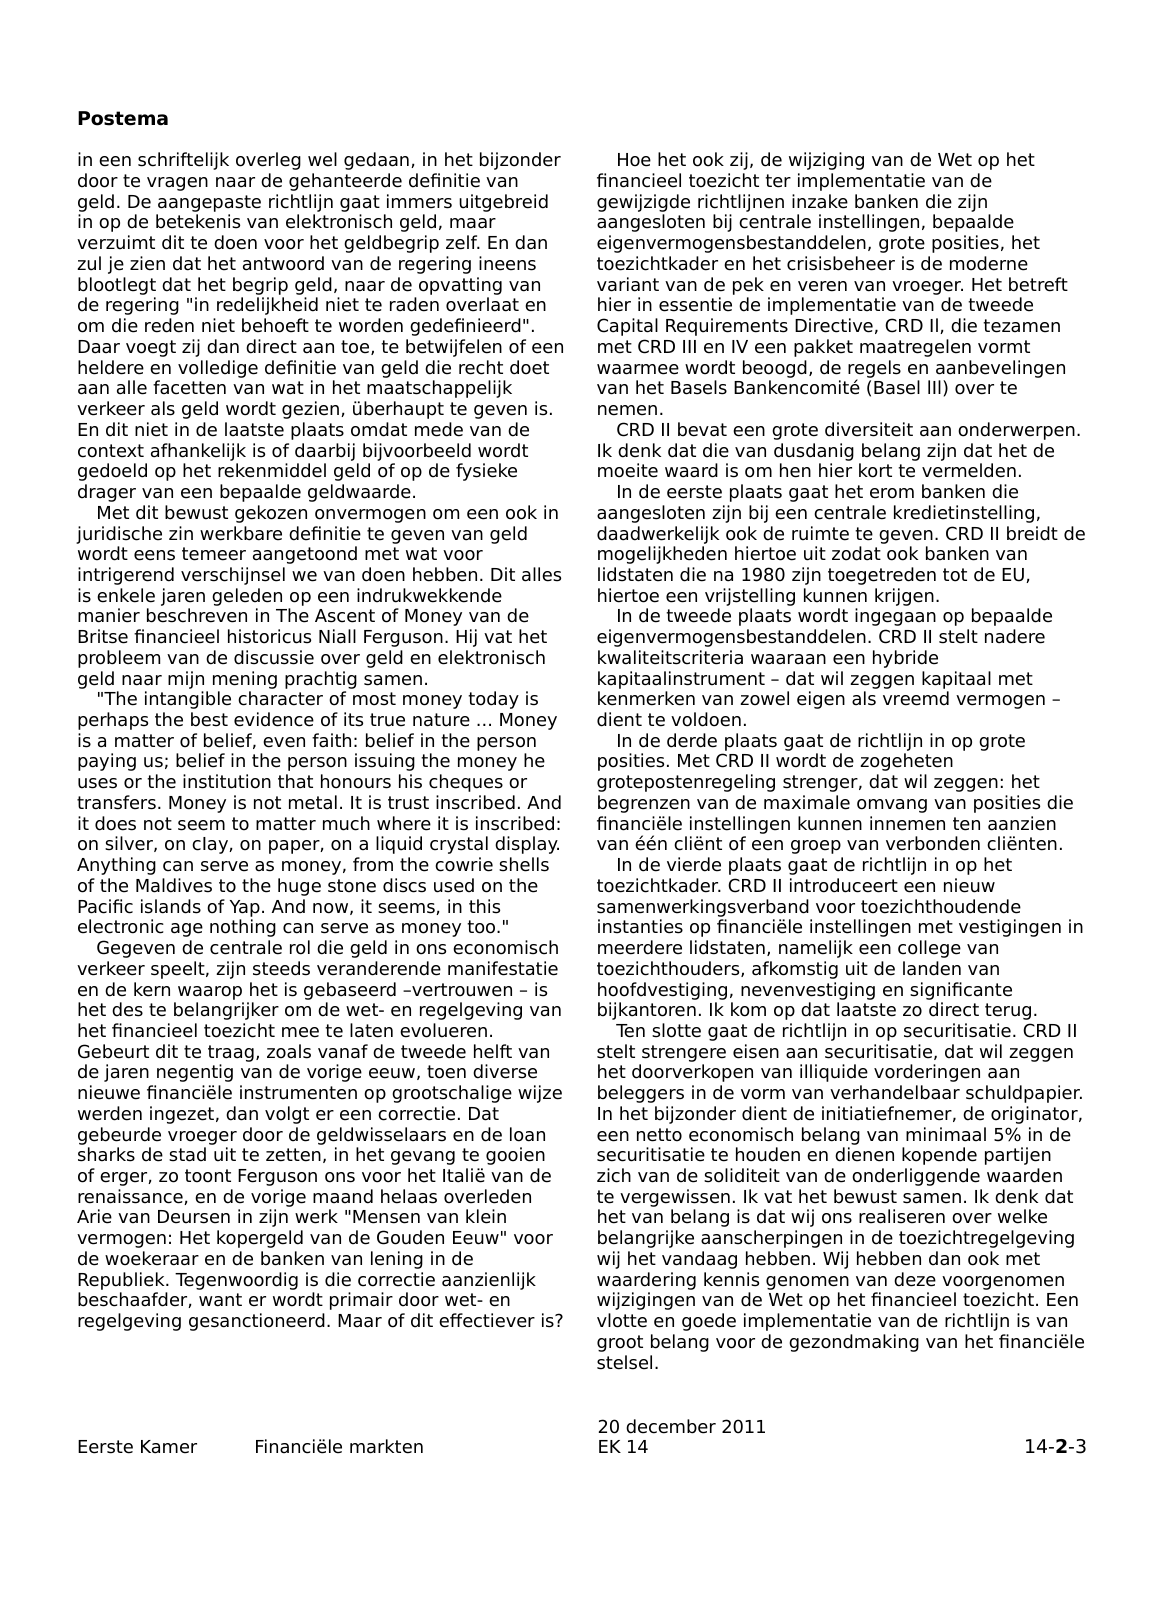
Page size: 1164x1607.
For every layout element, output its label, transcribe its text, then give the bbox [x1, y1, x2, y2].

text Met dit bewust gekozen onvermogen om een ook in juridische zin werkbare definitie te geven van geld wordt eens temeer aangetoond met wat voor intrigerend verschijnsel we van doen hebben. Dit alles is enkele jaren geleden op een indrukwekkende manier beschreven in The Ascent of Money van de Britse financieel historicus Niall Ferguson. Hij vat het probleem van de discussie over geld en elektronisch geld naar mijn mening prachtig samen. [77, 503, 567, 689]
text CRD II bevat een grote diversiteit aan onderwerpen. Ik denk dat die van dusdanig belang zijn dat het de moeite waard is om hen hier kort te vermelden. [596, 420, 1087, 482]
text In de eerste plaats gaat het erom banken die aangesloten zijn bij een centrale kredietinstelling, daadwerkelijk ook de ruimte te geven. CRD II breidt de mogelijkheden hiertoe uit zodat ook banken van lidstaten die na 1980 zijn toegetreden tot de EU, hiertoe een vrijstelling kunnen krijgen. [596, 482, 1087, 606]
text In de derde plaats gaat de richtlijn in op grote posities. Met CRD II wordt de zogeheten grotepostenregeling strenger, dat wil zeggen: het begrenzen van de maximale omvang van posities die financiële instellingen kunnen innemen ten aanzien van één cliënt of een groep van verbonden cliënten. [596, 731, 1087, 855]
text In de vierde plaats gaat de richtlijn in op het toezichtkader. CRD II introduceert een nieuw samenwerkingsverband voor toezichthoudende instanties op financiële instellingen met vestigingen in meerdere lidstaten, namelijk een college van toezichthouders, afkomstig uit de landen van hoofdvestiging, nevenvestiging en significante bijkantoren. Ik kom op dat laatste zo direct terug. [596, 855, 1087, 1021]
text In de tweede plaats wordt ingegaan op bepaalde eigenvermogensbestanddelen. CRD II stelt nadere kwaliteitscriteria waaraan een hybride kapitaalinstrument – dat wil zeggen kapitaal met kenmerken van zowel eigen als vreemd vermogen – dient te voldoen. [596, 606, 1087, 731]
text Hoe het ook zij, de wijziging van de Wet op het financieel toezicht ter implementatie van de gewijzigde richtlijnen inzake banken die zijn aangesloten bij centrale instellingen, bepaalde eigenvermogensbestanddelen, grote posities, het toezichtkader en het crisisbeheer is de moderne variant van de pek en veren van vroeger. Het betreft hier in essentie de implementatie van de tweede Capital Requirements Directive, CRD Il, die tezamen met CRD III en IV een pakket maatregelen vormt waarmee wordt beoogd, de regels en aanbevelingen van het Basels Bankencomité (Basel lIl) over te nemen. [596, 150, 1087, 420]
text Ten slotte gaat de richtlijn in op securitisatie. CRD II stelt strengere eisen aan securitisatie, dat wil zeggen het doorverkopen van illiquide vorderingen aan beleggers in de vorm van verhandelbaar schuldpapier. In het bijzonder dient de initiatiefnemer, de originator, een netto economisch belang van minimaal 5% in de securitisatie te houden en dienen kopende partijen zich van de soliditeit van de onderliggende waarden te vergewissen. Ik vat het bewust samen. Ik denk dat het van belang is dat wij ons realiseren over welke belangrijke aanscherpingen in de toezichtregelgeving wij het vandaag hebben. Wij hebben dan ook met waardering kennis genomen van deze voorgenomen wijzigingen van de Wet op het financieel toezicht. Een vlotte en goede implementatie van de richtlijn is van groot belang voor de gezondmaking van het financiële stelsel. [596, 1021, 1087, 1373]
text Gegeven de centrale rol die geld in ons economisch verkeer speelt, zijn steeds veranderende manifestatie en de kern waarop het is gebaseerd –vertrouwen – is het des te belangrijker om de wet- en regelgeving van het financieel toezicht mee te laten evolueren. Gebeurt dit te traag, zoals vanaf de tweede helft van de jaren negentig van de vorige eeuw, toen diverse nieuwe financiële instrumenten op grootschalige wijze werden ingezet, dan volgt er een correctie. Dat gebeurde vroeger door de geldwisselaars en de loan sharks de stad uit te zetten, in het gevang te gooien of erger, zo toont Ferguson ons voor het Italië van de renaissance, en de vorige maand helaas overleden Arie van Deursen in zijn werk "Mensen van klein vermogen: Het kopergeld van de Gouden Eeuw" voor de woekeraar en de banken van lening in de Republiek. Tegenwoordig is die correctie aanzienlijk beschaafder, want er wordt primair door wet- en regelgeving gesanctioneerd. Maar of dit effectiever is? [77, 938, 567, 1332]
text "The intangible character of most money today is perhaps the best evidence of its true nature ... Money is a matter of belief, even faith: belief in the person paying us; belief in the person issuing the money he uses or the institution that honours his cheques or transfers. Money is not metal. It is trust inscribed. And it does not seem to matter much where it is inscribed: on silver, on cIay, on paper, on a liquid crystal display. Anything can serve as money, from the cowrie shells of the Maldives to the huge stone discs used on the Pacific islands of Yap. And now, it seems, in this electronic age nothing can serve as money too." [77, 689, 567, 938]
text in een schriftelijk overleg wel gedaan, in het bijzonder door te vragen naar de gehanteerde definitie van geld. De aangepaste richtlijn gaat immers uitgebreid in op de betekenis van elektronisch geld, maar verzuimt dit te doen voor het geldbegrip zelf. En dan zul je zien dat het antwoord van de regering ineens blootlegt dat het begrip geld, naar de opvatting van de regering "in redelijkheid niet te raden overlaat en om die reden niet behoeft te worden gedefinieerd". Daar voegt zij dan direct aan toe, te betwijfelen of een heldere en volledige definitie van geld die recht doet aan alle facetten van wat in het maatschappelijk verkeer als geld wordt gezien, überhaupt te geven is. En dit niet in de laatste plaats omdat mede van de context afhankelijk is of daarbij bijvoorbeeld wordt gedoeld op het rekenmiddel geld of op de fysieke drager van een bepaalde geldwaarde. [77, 150, 567, 503]
